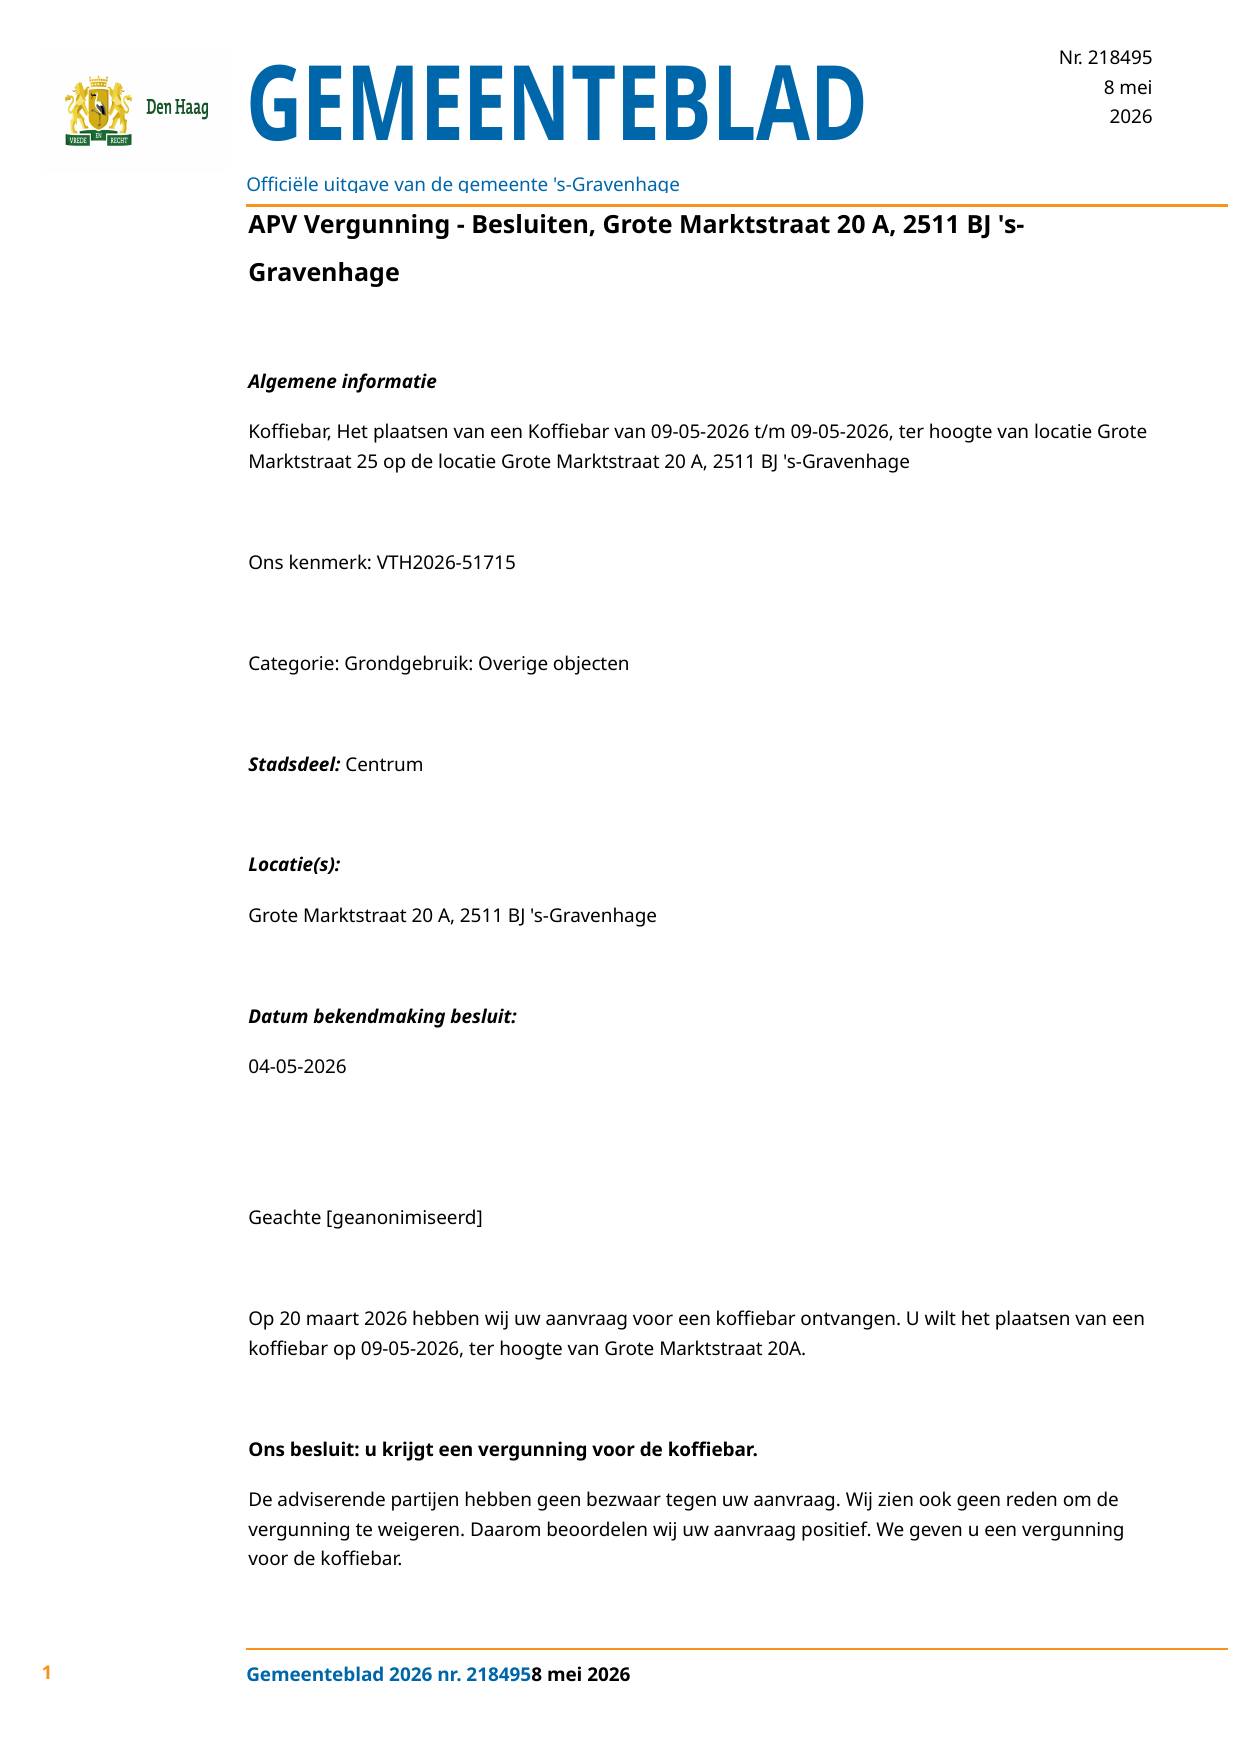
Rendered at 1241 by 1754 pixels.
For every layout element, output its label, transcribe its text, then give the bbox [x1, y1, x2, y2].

text De adviserende partijen hebben geen bezwaar tegen uw aanvraag. Wij zien ook geen reden om de vergunning te weigeren. Daarom beoordelen wij uw aanvraag positief. We geven u een vergunning voor de koffiebar. [248, 1486, 1152, 1571]
text Ons besluit: u krijgt een vergunning voor de koffiebar. [248, 1436, 1152, 1462]
text 04-05-2026 [248, 1053, 1152, 1079]
text Datum bekendmaking besluit: [248, 1003, 1152, 1029]
text Ons kenmerk: VTH2026-51715 [248, 549, 1152, 575]
text Categorie: Grondgebruik: Overige objecten [248, 650, 1152, 676]
text Koffiebar, Het plaatsen van een Koffiebar van 09-05-2026 t/m 09-05-2026, ter hoogte van locatie Grote Marktstraat 25 op de locatie Grote Marktstraat 20 A, 2511 BJ 's-Gravenhage [248, 419, 1152, 474]
text Locatie(s): [248, 852, 1152, 877]
text Stadsdeel: Centrum [248, 751, 1152, 777]
text Algemene informatie [248, 368, 1152, 394]
text Op 20 maart 2026 hebben wij uw aanvraag voor een koffiebar ontvangen. U wilt het plaatsen van een koffiebar op 09-05-2026, ter hoogte van Grote Marktstraat 20A. [248, 1305, 1152, 1361]
text Grote Marktstraat 20 A, 2511 BJ 's-Gravenhage [248, 902, 1152, 928]
text Geachte [geanonimiseerd] [248, 1204, 1152, 1230]
picture [41, 47, 231, 172]
text APV Vergunning - Besluiten, Grote Marktstraat 20 A, 2511 BJ 's-Gravenhage [248, 207, 1152, 288]
